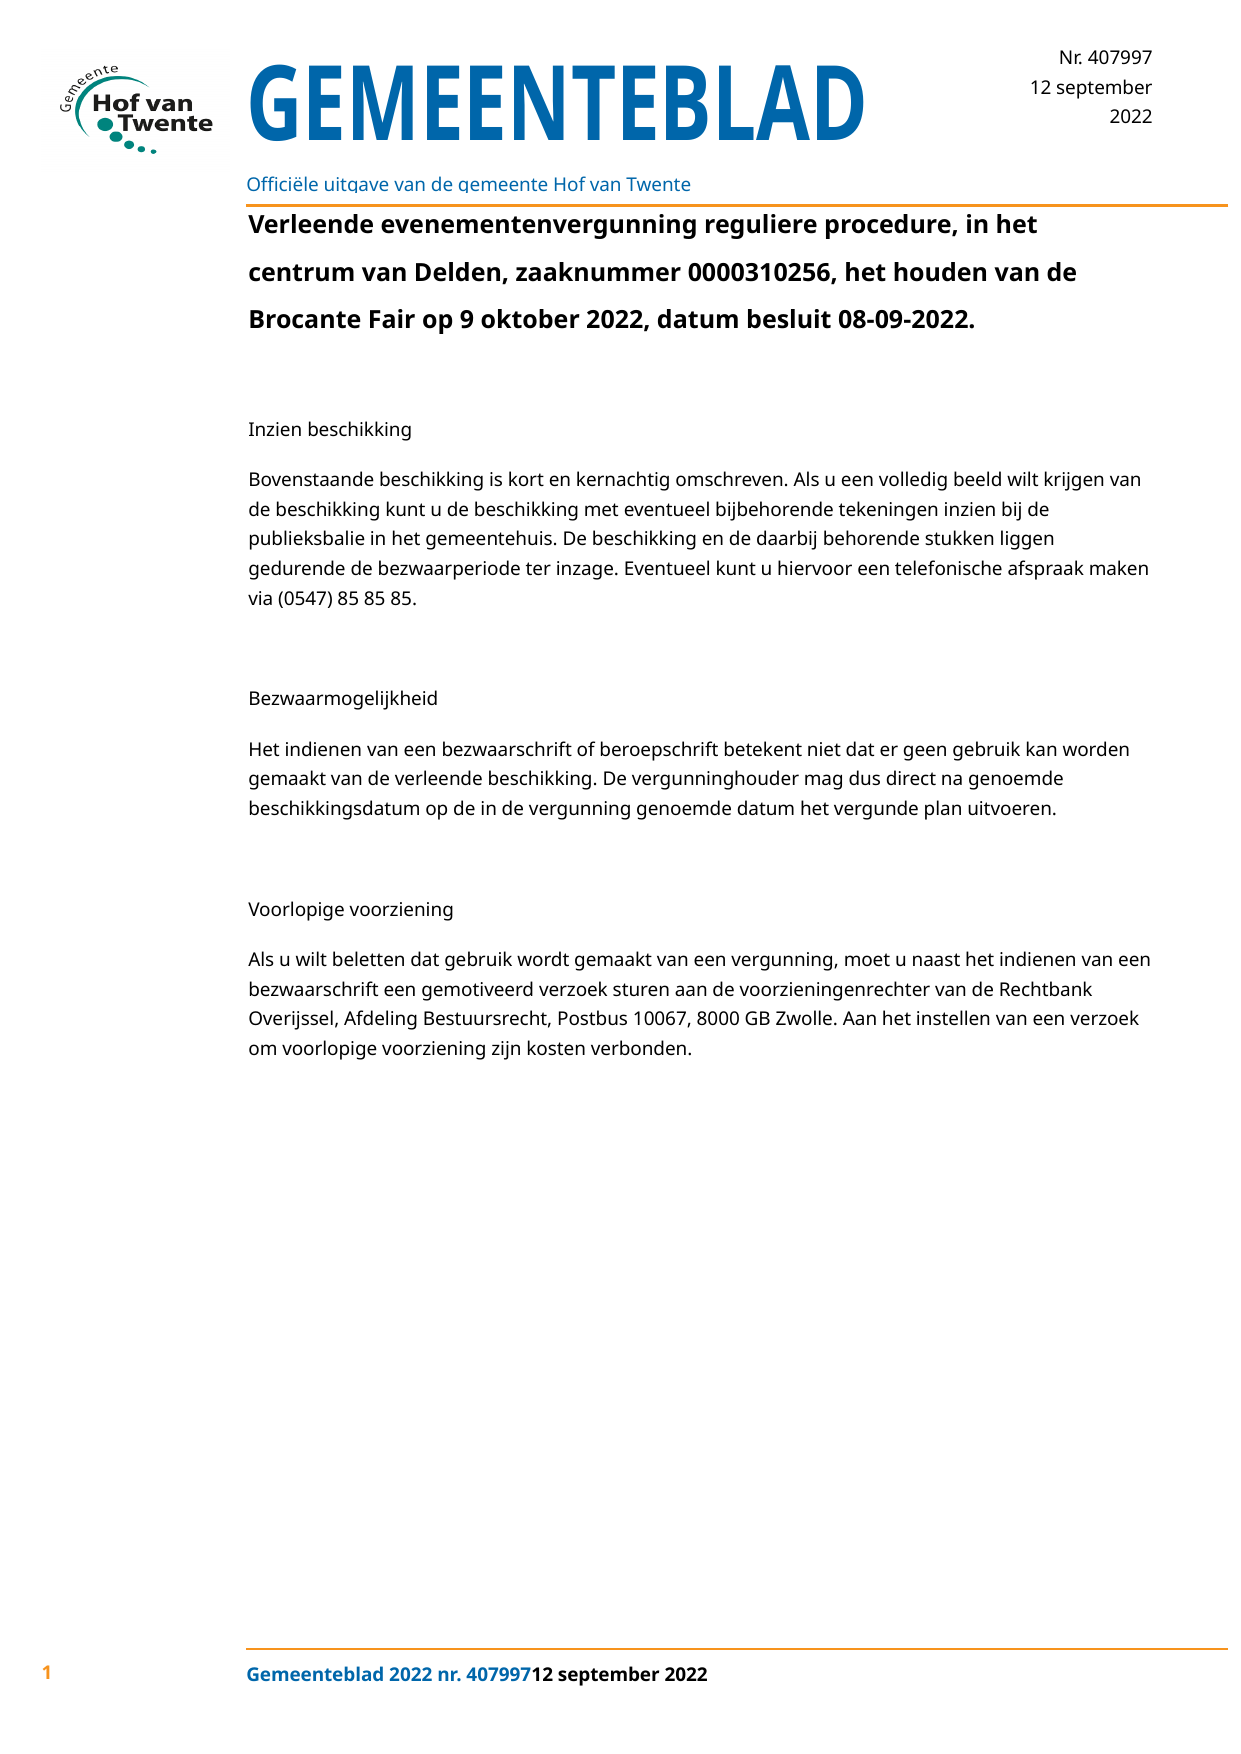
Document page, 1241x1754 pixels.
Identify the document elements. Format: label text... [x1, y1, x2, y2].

text Bezwaarmogelijkheid [248, 686, 1152, 711]
text Als u wilt beletten dat gebruik wordt gemaakt van een vergunning, moet u naast het indienen van een bezwaarschrift een gemotiveerd verzoek sturen aan de voorzieningenrechter van de Rechtbank Overijssel, Afdeling Bestuursrecht, Postbus 10067, 8000 GB Zwolle. Aan het instellen van een verzoek om voorlopige voorziening zijn kosten verbonden. [248, 946, 1152, 1061]
text Het indienen van een bezwaarschrift of beroepschrift betekent niet dat er geen gebruik kan worden gemaakt van de verleende beschikking. De vergunninghouder mag dus direct na genoemde beschikkingsdatum op de in de vergunning genoemde datum het vergunde plan uitvoeren. [248, 736, 1152, 821]
text Inzien beschikking [248, 416, 1152, 442]
text Bovenstaande beschikking is kort en kernachtig omschreven. Als u een volledig beeld wilt krijgen van de beschikking kunt u de beschikking met eventueel bijbehorende tekeningen inzien bij de publieksbalie in het gemeentehuis. De beschikking en de daarbij behorende stukken liggen gedurende de bezwaarperiode ter inzage. Eventueel kunt u hiervoor een telefonische afspraak maken via (0547) 85 85 85. [248, 466, 1152, 610]
text Verleende evenementenvergunning reguliere procedure, in het centrum van Delden, zaaknummer 0000310256, het houden van de Brocante Fair op 9 oktober 2022, datum besluit 08-09-2022. [248, 207, 1152, 336]
text Voorlopige voorziening [248, 896, 1152, 922]
picture [41, 47, 231, 172]
